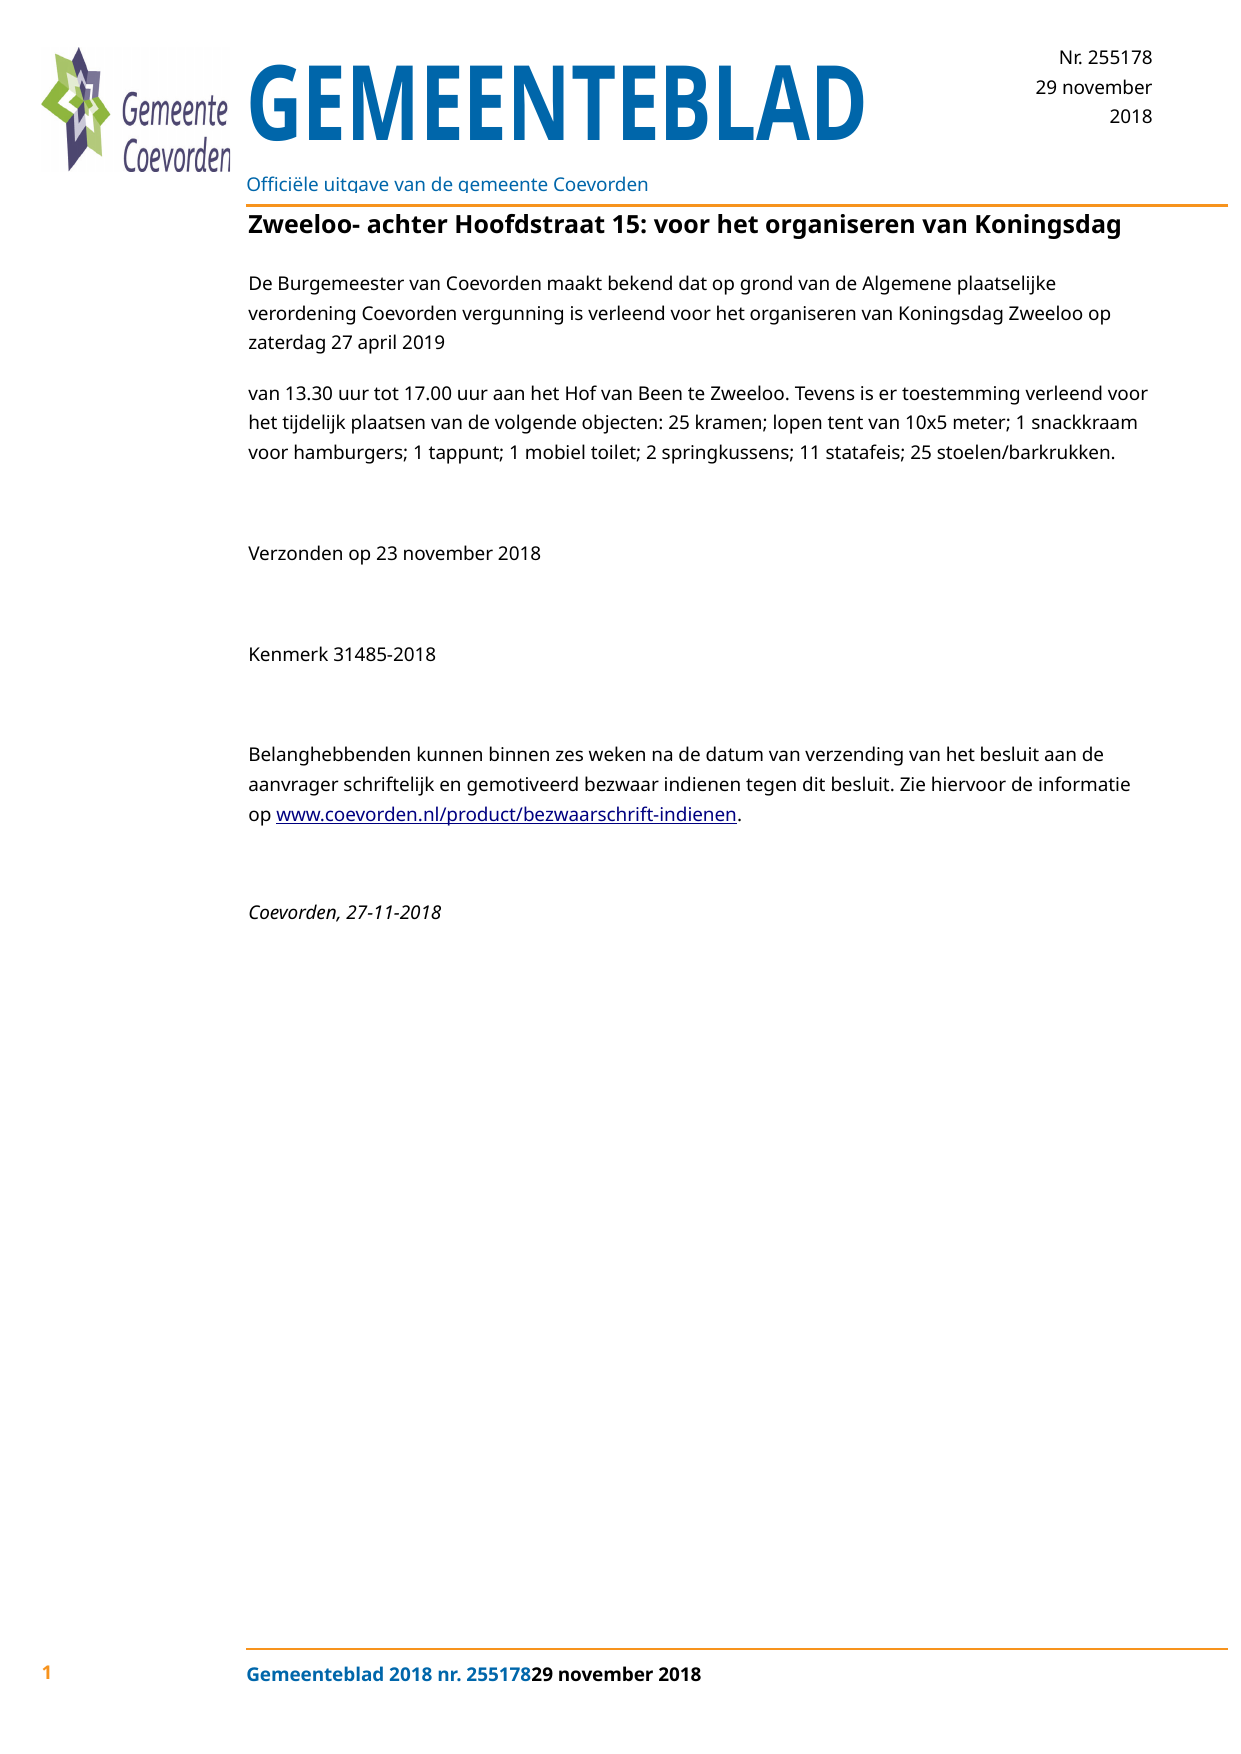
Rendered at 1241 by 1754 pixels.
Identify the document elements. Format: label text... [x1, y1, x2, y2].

text Coevorden, 27-11-2018 [248, 899, 1152, 925]
text Kenmerk 31485-2018 [248, 641, 1152, 666]
picture [41, 47, 231, 172]
text Belanghebbenden kunnen binnen zes weken na de datum van verzending van het besluit aan de aanvrager schriftelijk en gemotiveerd bezwaar indienen tegen dit besluit. Zie hiervoor de informatie op www.coevorden.nl/product/bezwaarschrift-indienen. [248, 742, 1152, 826]
text Verzonden op 23 november 2018 [248, 540, 1152, 566]
text Zweeloo- achter Hoofdstraat 15: voor het organiseren van Koningsdag [248, 207, 1152, 241]
text De Burgemeester van Coevorden maakt bekend dat op grond van de Algemene plaatselijke verordening Coevorden vergunning is verleend voor het organiseren van Koningsdag Zweeloo op zaterdag 27 april 2019 [248, 270, 1152, 355]
text van 13.30 uur tot 17.00 uur aan het Hof van Been te Zweeloo. Tevens is er toestemming verleend voor het tijdelijk plaatsen van de volgende objecten: 25 kramen; lopen tent van 10x5 meter; 1 snackkraam voor hamburgers; 1 tappunt; 1 mobiel toilet; 2 springkussens; 11 statafeis; 25 stoelen/barkrukken. [248, 380, 1152, 465]
